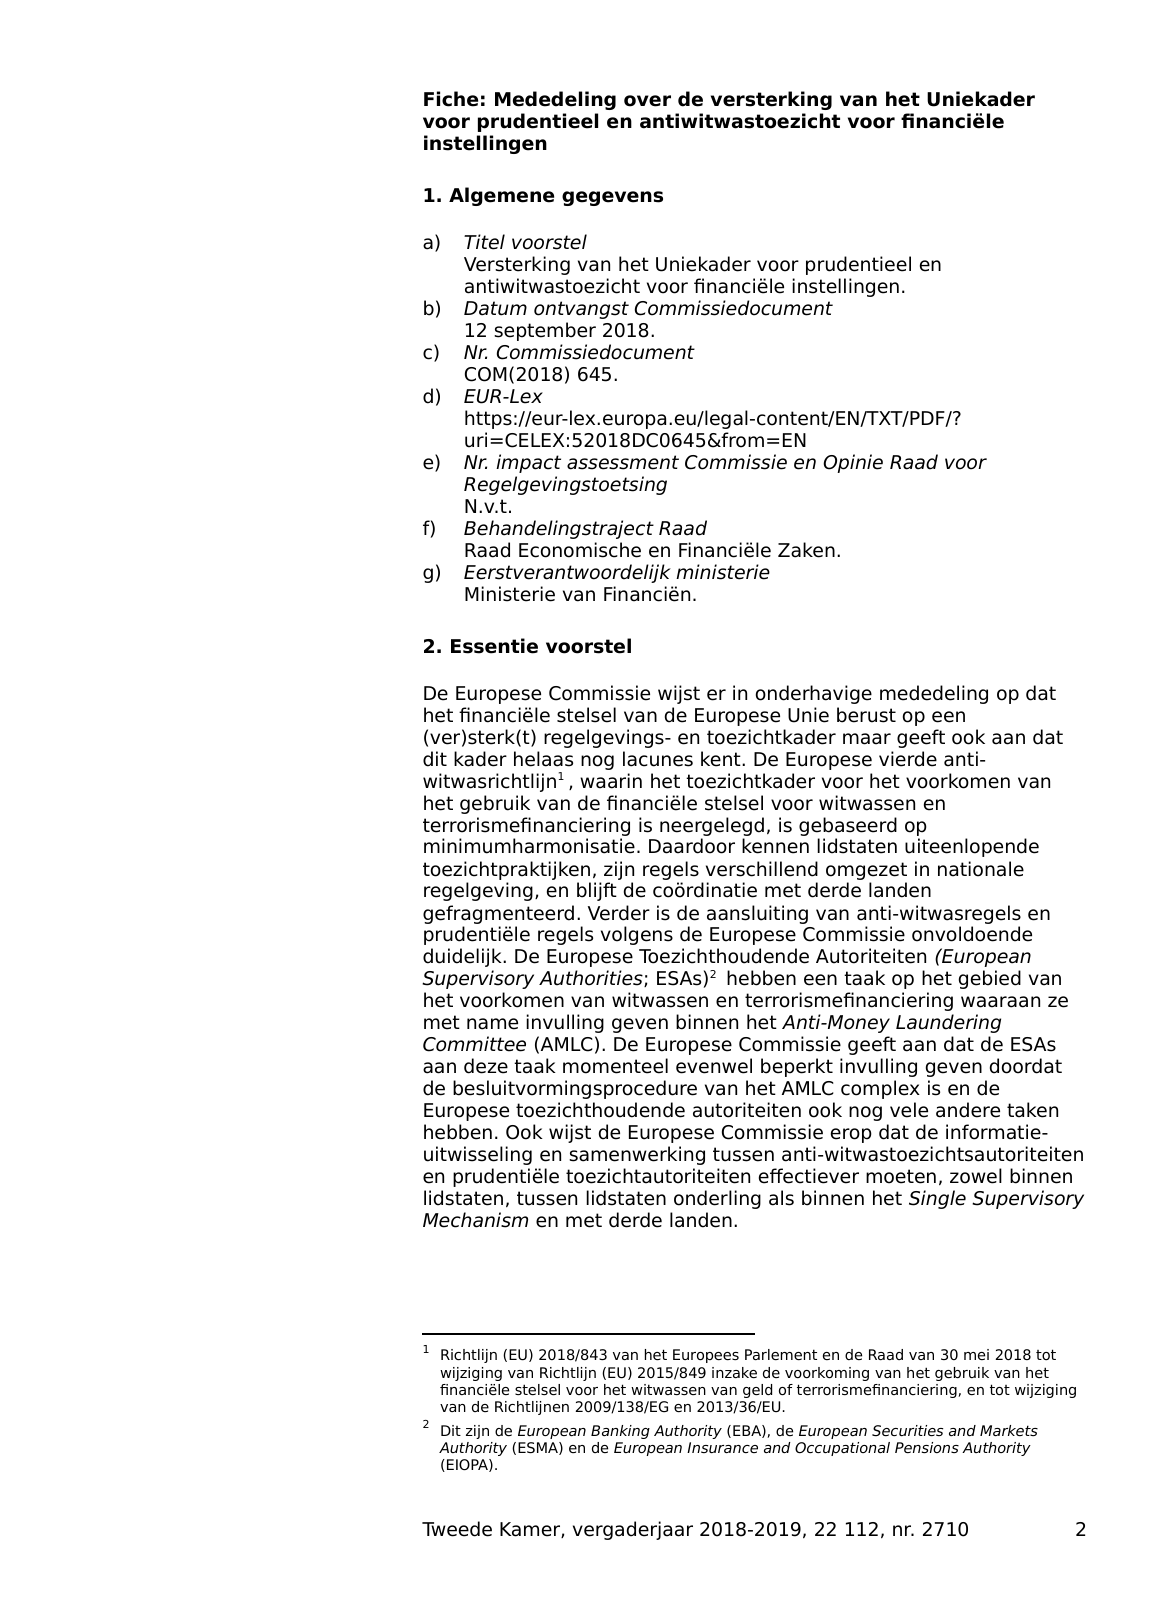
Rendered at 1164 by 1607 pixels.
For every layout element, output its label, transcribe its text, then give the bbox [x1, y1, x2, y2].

text b) Datum ontvangst Commissiedocument [422, 298, 1087, 320]
text g) Eerstverantwoordelijk ministerie [422, 562, 1087, 584]
subtitle 1. Algemene gegevens [422, 185, 1087, 207]
subtitle Fiche: Mededeling over de versterking van het Uniekader voor prudentieel en antiwitwastoezicht voor financiële instellingen [422, 89, 1087, 155]
text https://eur-lex.europa.eu/legal-content/EN/TXT/PDF/?uri=CELEX:52018DC0645&from=EN [464, 408, 1087, 452]
text Richtlijn (EU) 2018/843 van het Europees Parlement en de Raad van 30 mei 2018 tot wijziging van Richtlijn (EU) 2015/849 inzake de voorkoming van het gebruik van het financiële stelsel voor het witwassen van geld of terrorismefinanciering, en tot wijziging van de Richtlijnen 2009/138/EG en 2013/36/EU. [422, 1343, 1087, 1416]
text Ministerie van Financiën. [464, 584, 1087, 606]
text a) Titel voorstel [422, 232, 1087, 254]
text De Europese Commissie wijst er in onderhavige mededeling op dat het financiële stelsel van de Europese Unie berust op een (ver)sterk(t) regelgevings- en toezichtkader maar geeft ook aan dat dit kader helaas nog lacunes kent. De Europese vierde anti-witwasrichtlijn, waarin het toezichtkader voor het voorkomen van het gebruik van de financiële stelsel voor witwassen en terrorismefinanciering is neergelegd, is gebaseerd op minimumharmonisatie. Daardoor kennen lidstaten uiteenlopende toezichtpraktijken, zijn regels verschillend omgezet in nationale regelgeving, en blijft de coördinatie met derde landen gefragmenteerd. Verder is de aansluiting van anti-witwasregels en prudentiële regels volgens de Europese Commissie onvoldoende duidelijk. De Europese Toezichthoudende Autoriteiten (European Supervisory Authorities; ESAs) hebben een taak op het gebied van het voorkomen van witwassen en terrorismefinanciering waaraan ze met name invulling geven binnen het Anti-Money Laundering Committee (AMLC). De Europese Commissie geeft aan dat de ESAs aan deze taak momenteel evenwel beperkt invulling geven doordat de besluitvormingsprocedure van het AMLC complex is en de Europese toezichthoudende autoriteiten ook nog vele andere taken hebben. Ook wijst de Europese Commissie erop dat de informatie-uitwisseling en samenwerking tussen anti-witwastoezichtsautoriteiten en prudentiële toezichtautoriteiten effectiever moeten, zowel binnen lidstaten, tussen lidstaten onderling als binnen het Single Supervisory Mechanism en met derde landen. [422, 683, 1087, 1232]
text d) EUR-Lex [422, 386, 1087, 408]
text Raad Economische en Financiële Zaken. [464, 540, 1087, 562]
text Dit zijn de European Banking Authority (EBA), de European Securities and Markets Authority (ESMA) en de European Insurance and Occupational Pensions Authority (EIOPA). [422, 1418, 1087, 1474]
text c) Nr. Commissiedocument [422, 342, 1087, 364]
text f) Behandelingstraject Raad [422, 518, 1087, 540]
subtitle 2. Essentie voorstel [422, 636, 1087, 658]
text N.v.t. [464, 496, 1087, 518]
text COM(2018) 645. [464, 364, 1087, 386]
text e) Nr. impact assessment Commissie en Opinie Raad voor Regelgevingstoetsing [422, 452, 1087, 496]
text Versterking van het Uniekader voor prudentieel en antiwitwastoezicht voor financiële instellingen. [464, 254, 1087, 298]
text 12 september 2018. [464, 320, 1087, 342]
